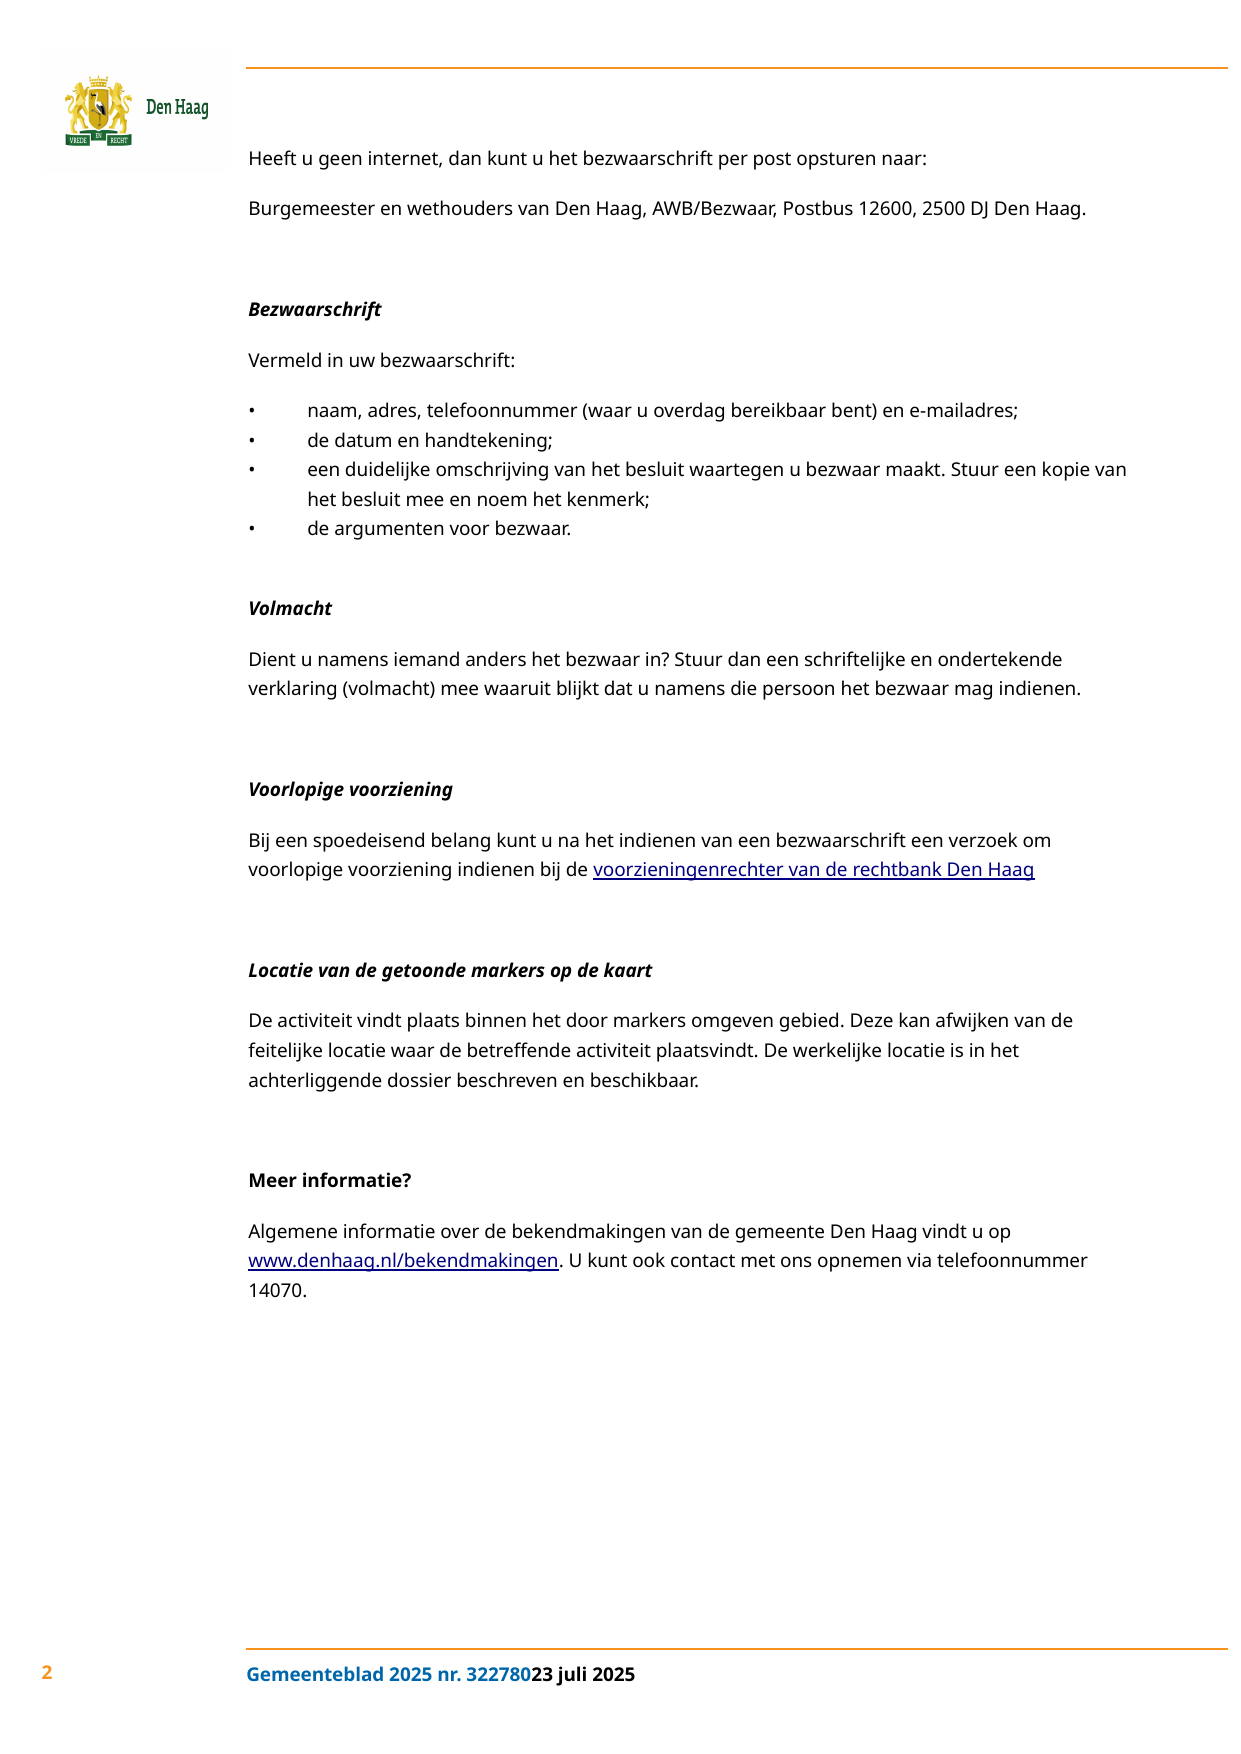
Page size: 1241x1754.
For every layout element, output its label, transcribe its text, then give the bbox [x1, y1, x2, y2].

text Bezwaarschrift [248, 296, 1152, 322]
list een duidelijke omschrijving van het besluit waartegen u bezwaar maakt. Stuur een kopie van het besluit mee en noem het kenmerk; [248, 456, 1152, 512]
picture [41, 47, 231, 172]
text De activiteit vindt plaats binnen het door markers omgeven gebied. Deze kan afwijken van de feitelijke locatie waar de betreffende activiteit plaatsvindt. De werkelijke locatie is in het achterliggende dossier beschreven en beschikbaar. [248, 1008, 1152, 1093]
text Meer informatie? [248, 1168, 1152, 1193]
list naam, adres, telefoonnummer (waar u overdag bereikbaar bent) en e-mailadres; [248, 397, 1152, 423]
list de argumenten voor bezwaar. [248, 516, 1152, 541]
text Algemene informatie over de bekendmakingen van de gemeente Den Haag vindt u op www.denhaag.nl/bekendmakingen. U kunt ook contact met ons opnemen via telefoonnummer 14070. [248, 1218, 1152, 1303]
text Locatie van de getoonde markers op de kaart [248, 957, 1152, 983]
text Dient u namens iemand anders het bezwaar in? Stuur dan een schriftelijke en ondertekende verklaring (volmacht) mee waaruit blijkt dat u namens die persoon het bezwaar mag indienen. [248, 646, 1152, 701]
text Heeft u geen internet, dan kunt u het bezwaarschrift per post opsturen naar: [248, 145, 1152, 171]
text Burgemeester en wethouders van Den Haag, AWB/Bezwaar, Postbus 12600, 2500 DJ Den Haag. [248, 196, 1152, 221]
text Voorlopige voorziening [248, 776, 1152, 802]
list de datum en handtekening; [248, 427, 1152, 453]
text Vermeld in uw bezwaarschrift: [248, 347, 1152, 373]
text Bij een spoedeisend belang kunt u na het indienen van een bezwaarschrift een verzoek om voorlopige voorziening indienen bij de voorzieningenrechter van de rechtbank Den Haag [248, 827, 1152, 882]
text Volmacht [248, 596, 1152, 621]
